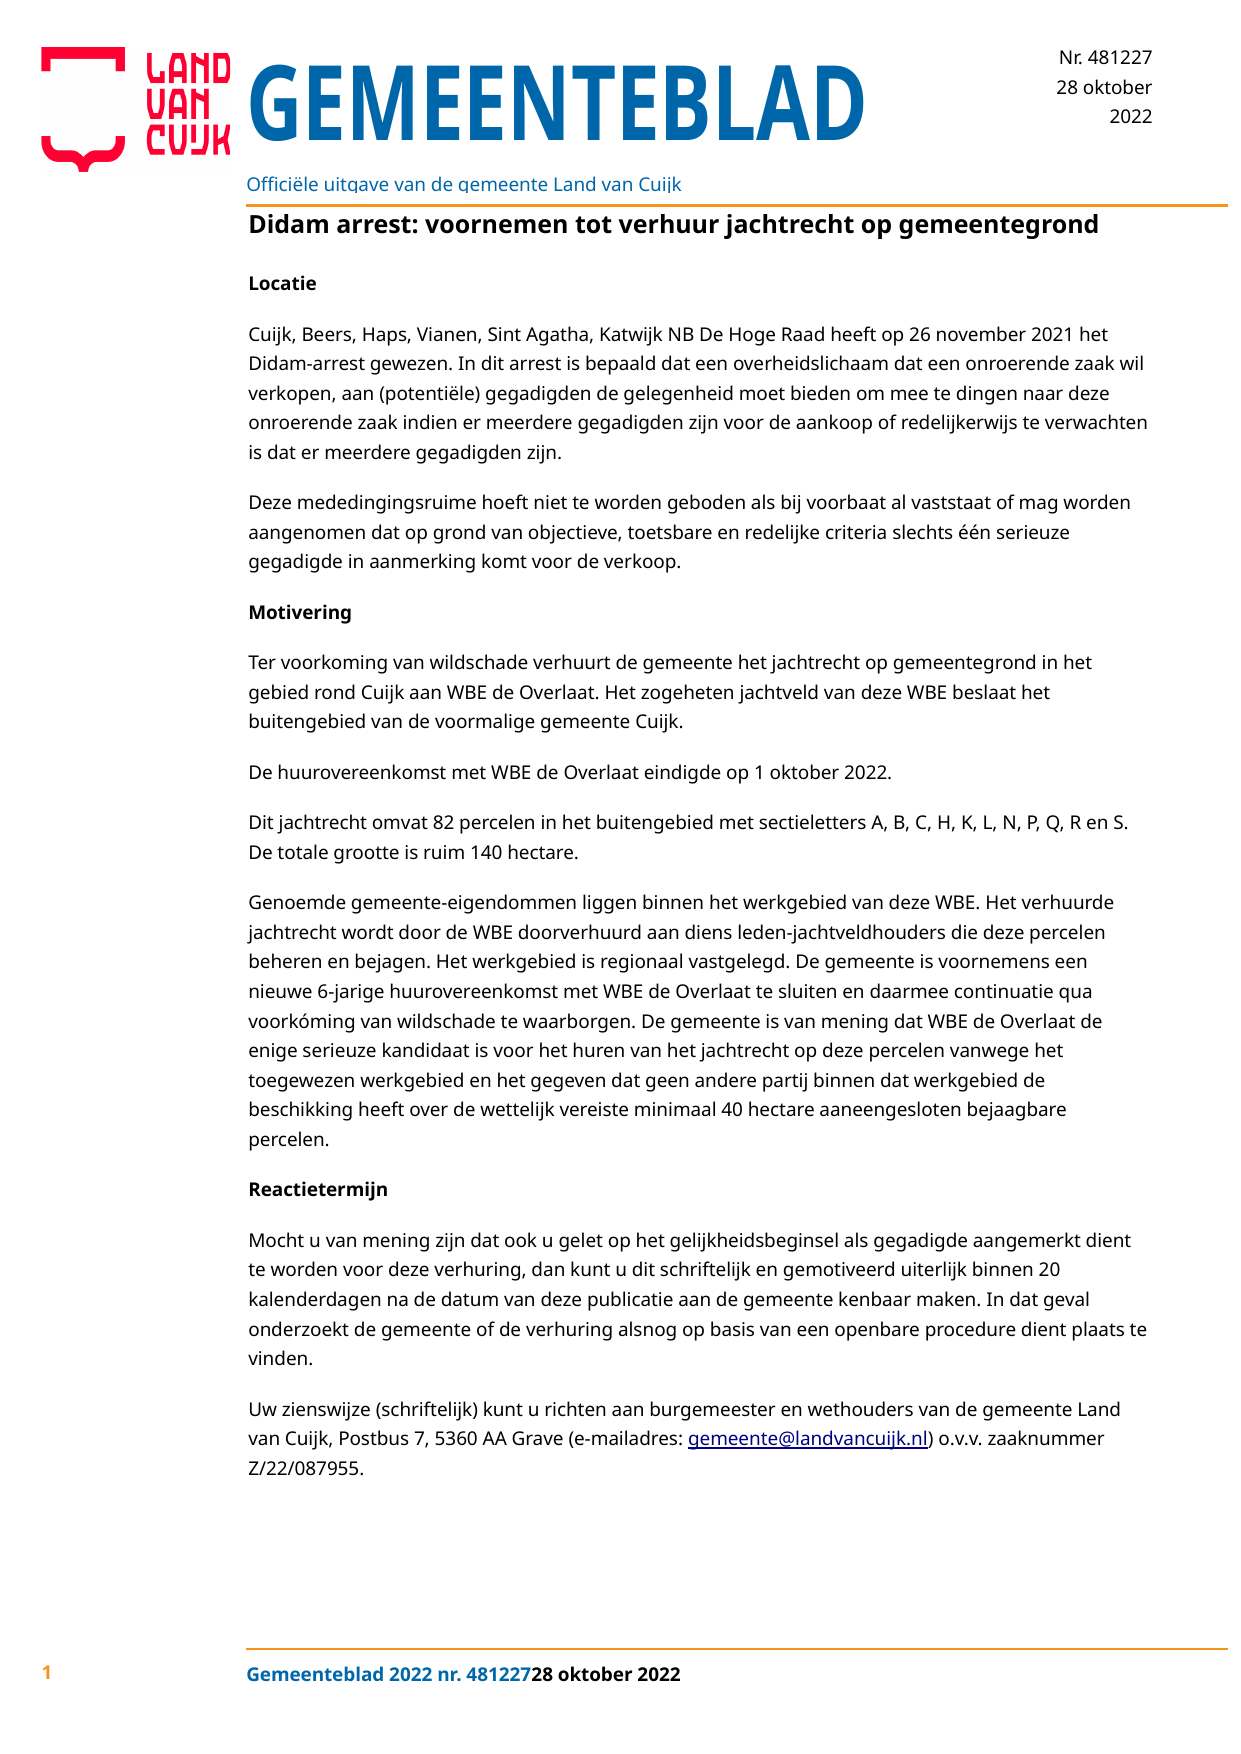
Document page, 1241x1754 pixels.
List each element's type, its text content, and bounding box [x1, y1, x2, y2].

text Genoemde gemeente-eigendommen liggen binnen het werkgebied van deze WBE. Het verhuurde jachtrecht wordt door de WBE doorverhuurd aan diens leden-jachtveldhouders die deze percelen beheren en bejagen. Het werkgebied is regionaal vastgelegd. De gemeente is voornemens een nieuwe 6-jarige huurovereenkomst met WBE de Overlaat te sluiten en daarmee continuatie qua voorkóming van wildschade te waarborgen. De gemeente is van mening dat WBE de Overlaat de enige serieuze kandidaat is voor het huren van het jachtrecht op deze percelen vanwege het toegewezen werkgebied en het gegeven dat geen andere partij binnen dat werkgebied de beschikking heeft over de wettelijk vereiste minimaal 40 hectare aaneengesloten bejaagbare percelen. [248, 889, 1152, 1152]
text Locatie [248, 270, 1152, 296]
text De huurovereenkomst met WBE de Overlaat eindigde op 1 oktober 2022. [248, 759, 1152, 785]
text Reactietermijn [248, 1177, 1152, 1202]
text Cuijk, Beers, Haps, Vianen, Sint Agatha, Katwijk NB De Hoge Raad heeft op 26 november 2021 het Didam-arrest gewezen. In dit arrest is bepaald dat een overheidslichaam dat een onroerende zaak wil verkopen, aan (potentiële) gegadigden de gelegenheid moet bieden om mee te dingen naar deze onroerende zaak indien er meerdere gegadigden zijn voor de aankoop of redelijkerwijs te verwachten is dat er meerdere gegadigden zijn. [248, 321, 1152, 465]
text Mocht u van mening zijn dat ook u gelet op het gelijkheidsbeginsel als gegadigde aangemerkt dient te worden voor deze verhuring, dan kunt u dit schriftelijk en gemotiveerd uiterlijk binnen 20 kalenderdagen na de datum van deze publicatie aan de gemeente kenbaar maken. In dat geval onderzoekt de gemeente of de verhuring alsnog op basis van een openbare procedure dient plaats te vinden. [248, 1227, 1152, 1371]
text Motivering [248, 599, 1152, 625]
text Ter voorkoming van wildschade verhuurt de gemeente het jachtrecht op gemeentegrond in het gebied rond Cuijk aan WBE de Overlaat. Het zogeheten jachtveld van deze WBE beslaat het buitengebied van de voormalige gemeente Cuijk. [248, 649, 1152, 734]
text Dit jachtrecht omvat 82 percelen in het buitengebied met sectieletters A, B, C, H, K, L, N, P, Q, R en S. De totale grootte is ruim 140 hectare. [248, 809, 1152, 865]
picture [41, 47, 231, 172]
text Deze mededingingsruime hoeft niet te worden geboden als bij voorbaat al vaststaat of mag worden aangenomen dat op grond van objectieve, toetsbare en redelijke criteria slechts één serieuze gegadigde in aanmerking komt voor de verkoop. [248, 489, 1152, 574]
text Didam arrest: voornemen tot verhuur jachtrecht op gemeentegrond [248, 207, 1152, 241]
text Uw zienswijze (schriftelijk) kunt u richten aan burgemeester en wethouders van de gemeente Land van Cuijk, Postbus 7, 5360 AA Grave (e-mailadres: gemeente@landvancuijk.nl) o.v.v. zaaknummer Z/22/087955. [248, 1396, 1152, 1481]
